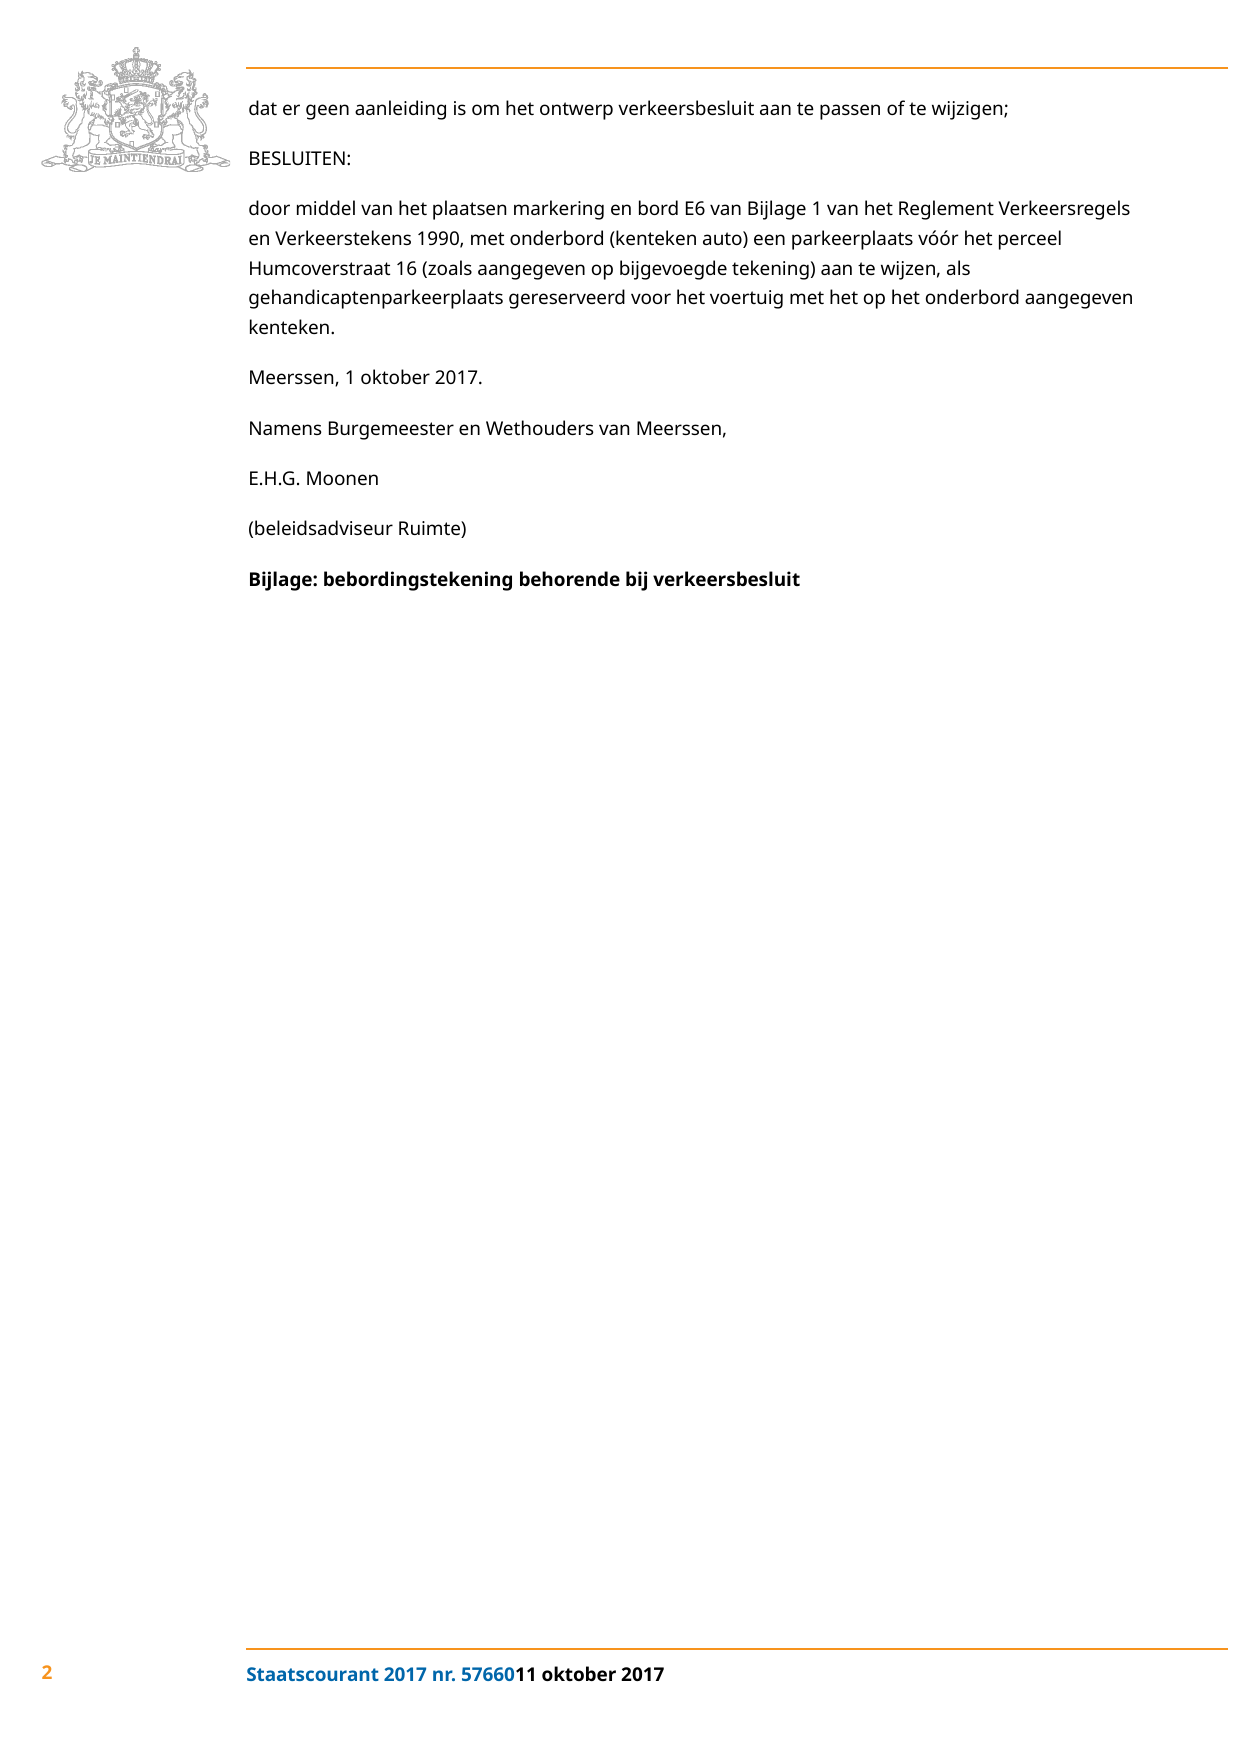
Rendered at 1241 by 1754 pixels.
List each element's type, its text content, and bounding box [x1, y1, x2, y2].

text door middel van het plaatsen markering en bord E6 van Bijlage 1 van het Reglement Verkeersregels en Verkeerstekens 1990, met onderbord (kenteken auto) een parkeerplaats vóór het perceel Humcoverstraat 16 (zoals aangegeven op bijgevoegde tekening) aan te wijzen, als gehandicaptenparkeerplaats gereserveerd voor het voertuig met het op het onderbord aangegeven kenteken. [248, 196, 1152, 340]
text Meerssen, 1 oktober 2017. [248, 364, 1152, 390]
picture [41, 47, 231, 172]
text dat er geen aanleiding is om het ontwerp verkeersbesluit aan te passen of te wijzigen; [248, 95, 1152, 121]
text Namens Burgemeester en Wethouders van Meerssen, [248, 415, 1152, 441]
text (beleidsadviseur Ruimte) [248, 516, 1152, 541]
text BESLUITEN: [248, 145, 1152, 171]
text E.H.G. Moonen [248, 465, 1152, 491]
text Bijlage: bebordingstekening behorende bij verkeersbesluit [248, 566, 1152, 592]
